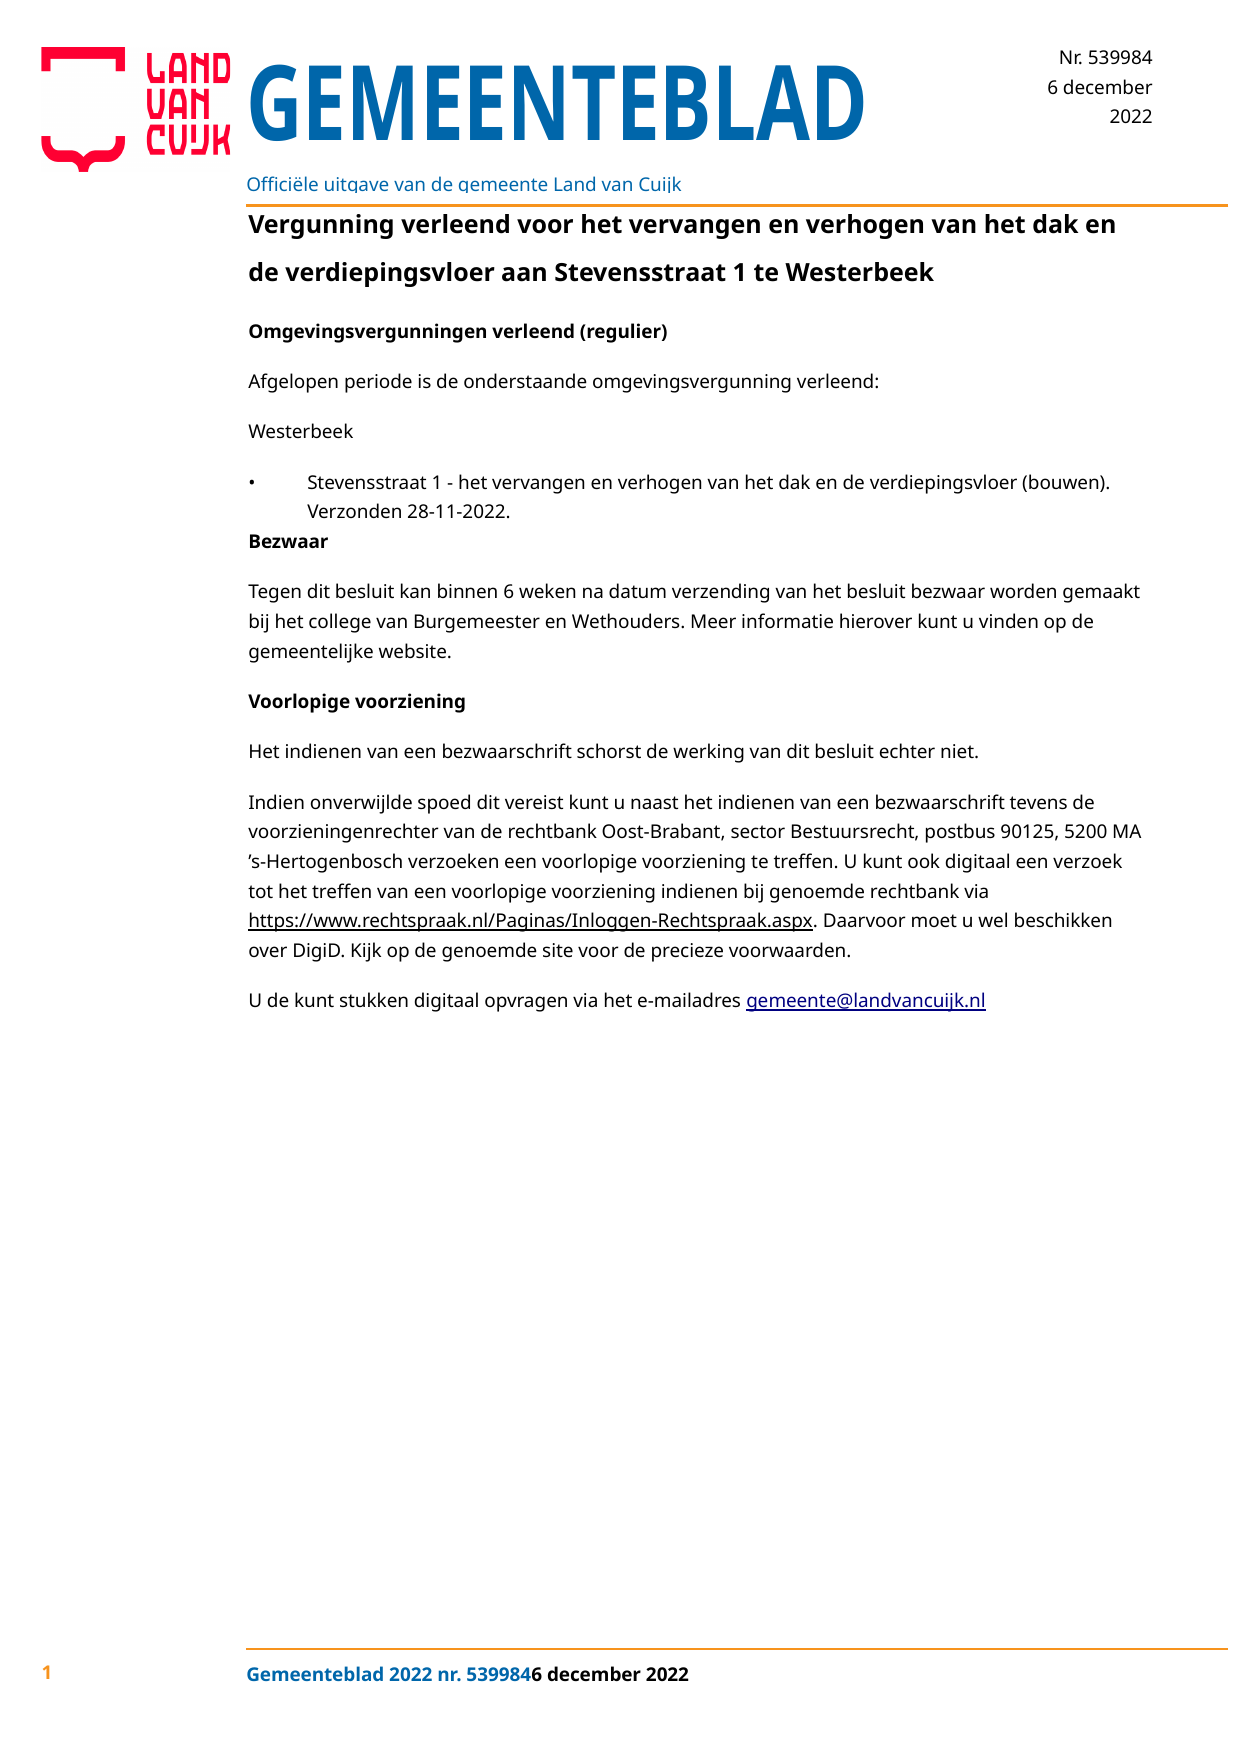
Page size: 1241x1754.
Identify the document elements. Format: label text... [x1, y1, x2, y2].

text Voorlopige voorziening [248, 688, 1152, 714]
text U de kunt stukken digitaal opvragen via het e-mailadres gemeente@landvancuijk.nl [248, 987, 1152, 1013]
picture [41, 47, 231, 172]
text Bezwaar [248, 528, 1152, 554]
text Vergunning verleend voor het vervangen en verhogen van het dak en de verdiepingsvloer aan Stevensstraat 1 te Westerbeek [248, 207, 1152, 288]
text Indien onverwijlde spoed dit vereist kunt u naast het indienen van een bezwaarschrift tevens de voorzieningenrechter van de rechtbank Oost-Brabant, sector Bestuursrecht, postbus 90125, 5200 MA ’s-Hertogenbosch verzoeken een voorlopige voorziening te treffen. U kunt ook digitaal een verzoek tot het treffen van een voorlopige voorziening indienen bij genoemde rechtbank via https://www.rechtspraak.nl/Paginas/Inloggen-Rechtspraak.aspx. Daarvoor moet u wel beschikken over DigiD. Kijk op de genoemde site voor de precieze voorwaarden. [248, 789, 1152, 963]
text Tegen dit besluit kan binnen 6 weken na datum verzending van het besluit bezwaar worden gemaakt bij het college van Burgemeester en Wethouders. Meer informatie hierover kunt u vinden op de gemeentelijke website. [248, 579, 1152, 664]
text Afgelopen periode is de onderstaande omgevingsvergunning verleend: [248, 368, 1152, 394]
text Omgevingsvergunningen verleend (regulier) [248, 318, 1152, 344]
text Het indienen van een bezwaarschrift schorst de werking van dit besluit echter niet. [248, 739, 1152, 764]
text Westerbeek [248, 419, 1152, 444]
list Stevensstraat 1 - het vervangen en verhogen van het dak en de verdiepingsvloer (bouwen). Verzonden 28-11-2022. [248, 469, 1152, 524]
